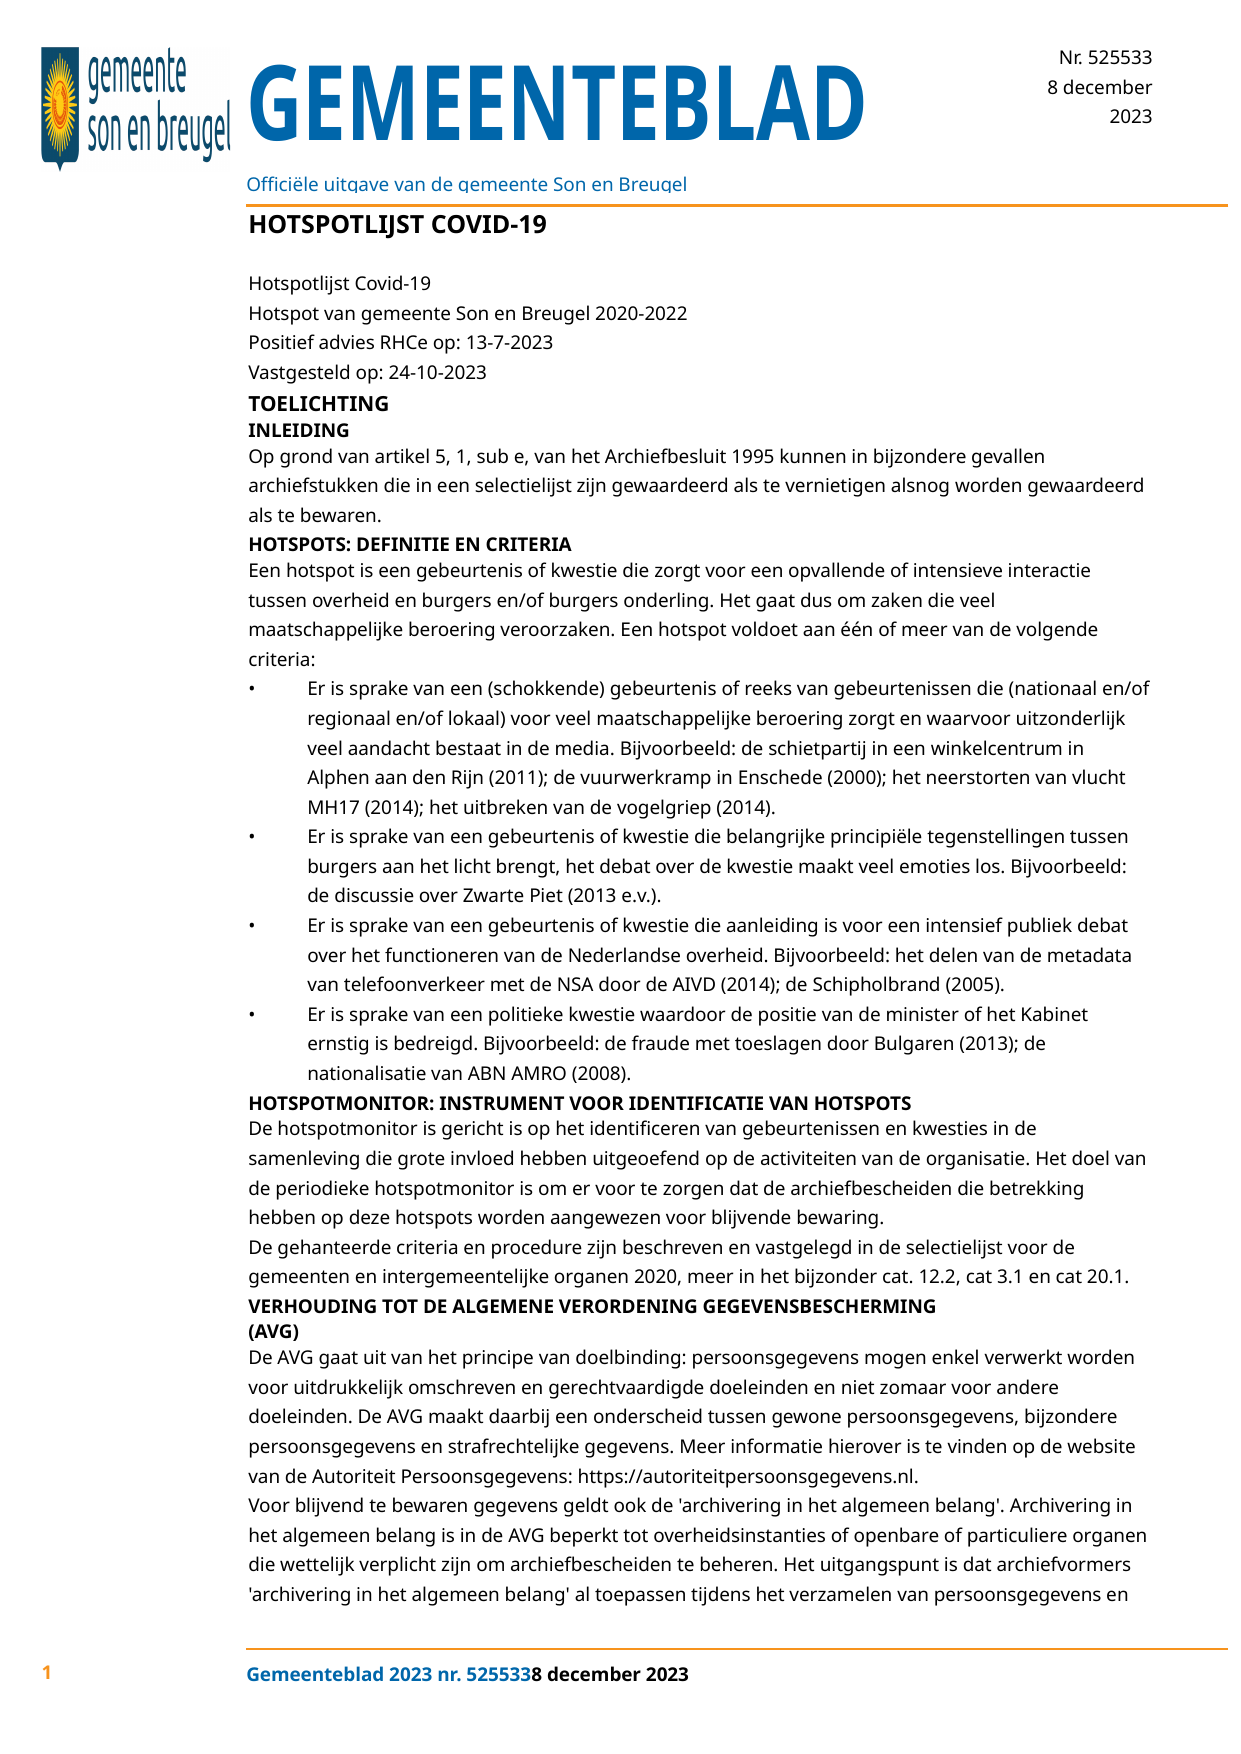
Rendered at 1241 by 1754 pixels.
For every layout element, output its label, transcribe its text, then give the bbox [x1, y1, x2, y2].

list Er is sprake van een gebeurtenis of kwestie die belangrijke principiële tegenstellingen tussen burgers aan het licht brengt, het debat over de kwestie maakt veel emoties los. Bijvoorbeeld: de discussie over Zwarte Piet (2013 e.v.). [248, 823, 1152, 908]
text HOTSPOTMONITOR: INSTRUMENT VOOR IDENTIFICATIE VAN HOTSPOTS [248, 1090, 1152, 1116]
text Vastgesteld op: 24-10-2023 [248, 359, 1152, 385]
text Hotspotlijst Covid-19 [248, 270, 1152, 296]
text TOELICHTING [248, 389, 1152, 417]
list Er is sprake van een gebeurtenis of kwestie die aanleiding is voor een intensief publiek debat over het functioneren van de Nederlandse overheid. Bijvoorbeeld: het delen van de metadata van telefoonverkeer met de NSA door de AIVD (2014); de Schipholbrand (2005). [248, 912, 1152, 997]
text Hotspot van gemeente Son en Breugel 2020-2022 [248, 300, 1152, 326]
picture [41, 47, 231, 172]
text Voor blijvend te bewaren gegevens geldt ook de 'archivering in het algemeen belang'. Archivering in het algemeen belang is in de AVG beperkt tot overheidsinstanties of openbare of particuliere organen die wettelijk verplicht zijn om archiefbescheiden te beheren. Het uitgangspunt is dat archiefvormers 'archivering in het algemeen belang' al toepassen tijdens het verzamelen van persoonsgegevens en [248, 1492, 1152, 1607]
text Op grond van artikel 5, 1, sub e, van het Archiefbesluit 1995 kunnen in bijzondere gevallen archiefstukken die in een selectielijst zijn gewaardeerd als te vernietigen alsnog worden gewaardeerd als te bewaren. [248, 443, 1152, 528]
text HOTSPOTS: DEFINITIE EN CRITERIA [248, 532, 1152, 557]
text INLEIDING [248, 417, 1152, 443]
text HOTSPOTLIJST COVID-19 [248, 207, 1152, 241]
text De hotspotmonitor is gericht is op het identificeren van gebeurtenissen en kwesties in de samenleving die grote invloed hebben uitgeoefend op de activiteiten van de organisatie. Het doel van de periodieke hotspotmonitor is om er voor te zorgen dat de archiefbescheiden die betrekking hebben op deze hotspots worden aangewezen voor blijvende bewaring. [248, 1116, 1152, 1230]
text De gehanteerde criteria en procedure zijn beschreven en vastgelegd in de selectielijst voor de gemeenten en intergemeentelijke organen 2020, meer in het bijzonder cat. 12.2, cat 3.1 en cat 20.1. [248, 1234, 1152, 1289]
list Er is sprake van een politieke kwestie waardoor de positie van de minister of het Kabinet ernstig is bedreigd. Bijvoorbeeld: de fraude met toeslagen door Bulgaren (2013); de nationalisatie van ABN AMRO (2008). [248, 1001, 1152, 1086]
list Er is sprake van een (schokkende) gebeurtenis of reeks van gebeurtenissen die (nationaal en/of regionaal en/of lokaal) voor veel maatschappelijke beroering zorgt en waarvoor uitzonderlijk veel aandacht bestaat in de media. Bijvoorbeeld: de schietpartij in een winkelcentrum in Alphen aan den Rijn (2011); de vuurwerkramp in Enschede (2000); het neerstorten van vlucht MH17 (2014); het uitbreken van de vogelgriep (2014). [248, 676, 1152, 820]
text Een hotspot is een gebeurtenis of kwestie die zorgt voor een opvallende of intensieve interactie tussen overheid en burgers en/of burgers onderling. Het gaat dus om zaken die veel maatschappelijke beroering veroorzaken. Een hotspot voldoet aan één of meer van de volgende criteria: [248, 557, 1152, 672]
text (AVG) [248, 1319, 1152, 1344]
text De AVG gaat uit van het principe van doelbinding: persoonsgegevens mogen enkel verwerkt worden voor uitdrukkelijk omschreven en gerechtvaardigde doeleinden en niet zomaar voor andere doeleinden. De AVG maakt daarbij een onderscheid tussen gewone persoonsgegevens, bijzondere persoonsgegevens en strafrechtelijke gegevens. Meer informatie hierover is te vinden op de website van de Autoriteit Persoonsgegevens: https://autoriteitpersoonsgegevens.nl. [248, 1344, 1152, 1488]
text VERHOUDING TOT DE ALGEMENE VERORDENING GEGEVENSBESCHERMING [248, 1293, 1152, 1319]
text Positief advies RHCe op: 13-7-2023 [248, 329, 1152, 355]
